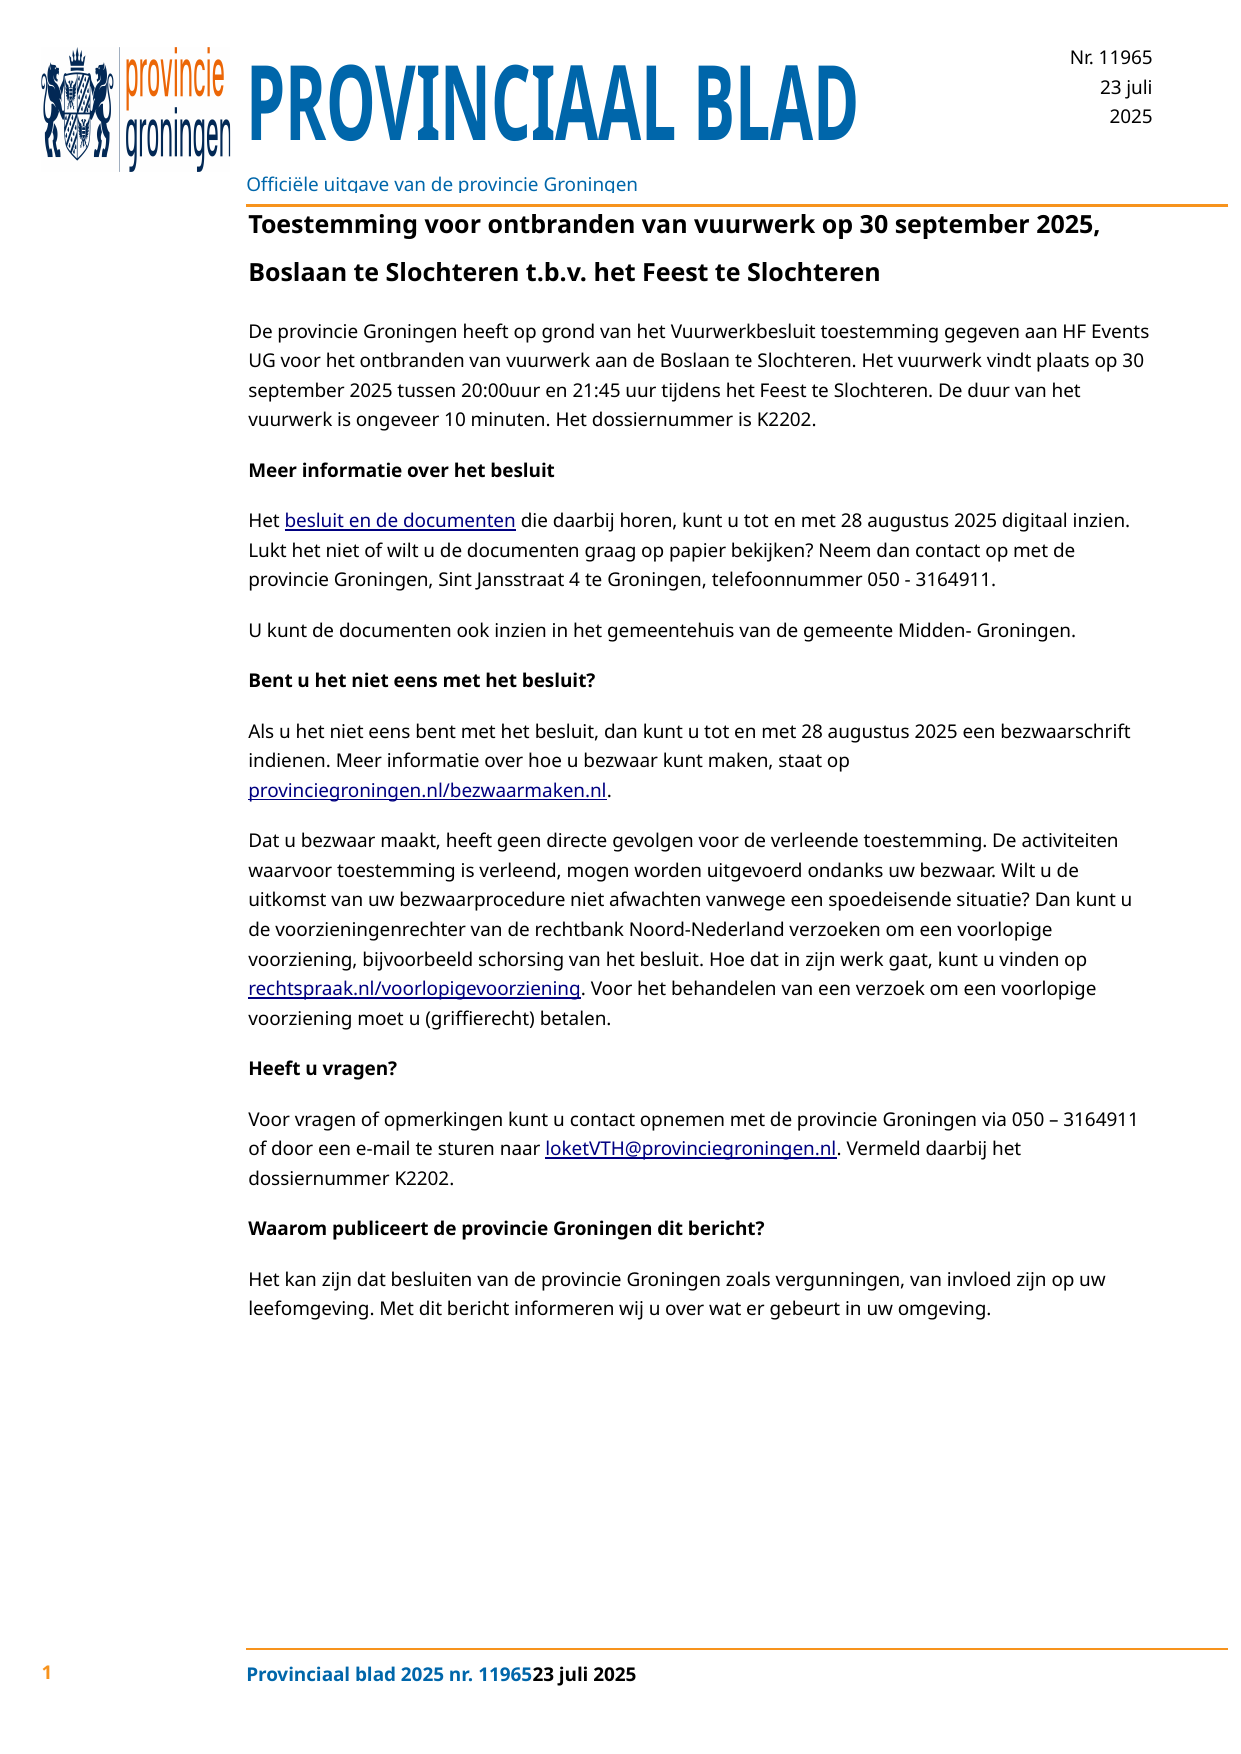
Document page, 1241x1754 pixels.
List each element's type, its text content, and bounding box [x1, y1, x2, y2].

text Het besluit en de documenten die daarbij horen, kunt u tot en met 28 augustus 2025 digitaal inzien. Lukt het niet of wilt u de documenten graag op papier bekijken? Neem dan contact op met de provincie Groningen, Sint Jansstraat 4 te Groningen, telefoonnummer 050 - 3164911. [248, 507, 1152, 592]
text Waarom publiceert de provincie Groningen dit bericht? [248, 1215, 1152, 1241]
text Als u het niet eens bent met het besluit, dan kunt u tot en met 28 augustus 2025 een bezwaarschrift indienen. Meer informatie over hoe u bezwaar kunt maken, staat op provinciegroningen.nl/bezwaarmaken.nl. [248, 718, 1152, 803]
text Heeft u vragen? [248, 1055, 1152, 1081]
text De provincie Groningen heeft op grond van het Vuurwerkbesluit toestemming gegeven aan HF Events UG voor het ontbranden van vuurwerk aan de Boslaan te Slochteren. Het vuurwerk vindt plaats op 30 september 2025 tussen 20:00uur en 21:45 uur tijdens het Feest te Slochteren. De duur van het vuurwerk is ongeveer 10 minuten. Het dossiernummer is K2202. [248, 318, 1152, 432]
picture [41, 47, 231, 172]
text Bent u het niet eens met het besluit? [248, 667, 1152, 693]
text Toestemming voor ontbranden van vuurwerk op 30 september 2025, Boslaan te Slochteren t.b.v. het Feest te Slochteren [248, 207, 1152, 288]
text Het kan zijn dat besluiten van de provincie Groningen zoals vergunningen, van invloed zijn op uw leefomgeving. Met dit bericht informeren wij u over wat er gebeurt in uw omgeving. [248, 1266, 1152, 1321]
text U kunt de documenten ook inzien in het gemeentehuis van de gemeente Midden- Groningen. [248, 617, 1152, 643]
text Dat u bezwaar maakt, heeft geen directe gevolgen voor de verleende toestemming. De activiteiten waarvoor toestemming is verleend, mogen worden uitgevoerd ondanks uw bezwaar. Wilt u de uitkomst van uw bezwaarprocedure niet afwachten vanwege een spoedeisende situatie? Dan kunt u de voorzieningenrechter van de rechtbank Noord-Nederland verzoeken om een voorlopige voorziening, bijvoorbeeld schorsing van het besluit. Hoe dat in zijn werk gaat, kunt u vinden op rechtspraak.nl/voorlopigevoorziening. Voor het behandelen van een verzoek om een voorlopige voorziening moet u (griffierecht) betalen. [248, 827, 1152, 1031]
text Meer informatie over het besluit [248, 457, 1152, 483]
text Voor vragen of opmerkingen kunt u contact opnemen met de provincie Groningen via 050 – 3164911 of door een e-mail te sturen naar loketVTH@provinciegroningen.nl. Vermeld daarbij het dossiernummer K2202. [248, 1106, 1152, 1191]
